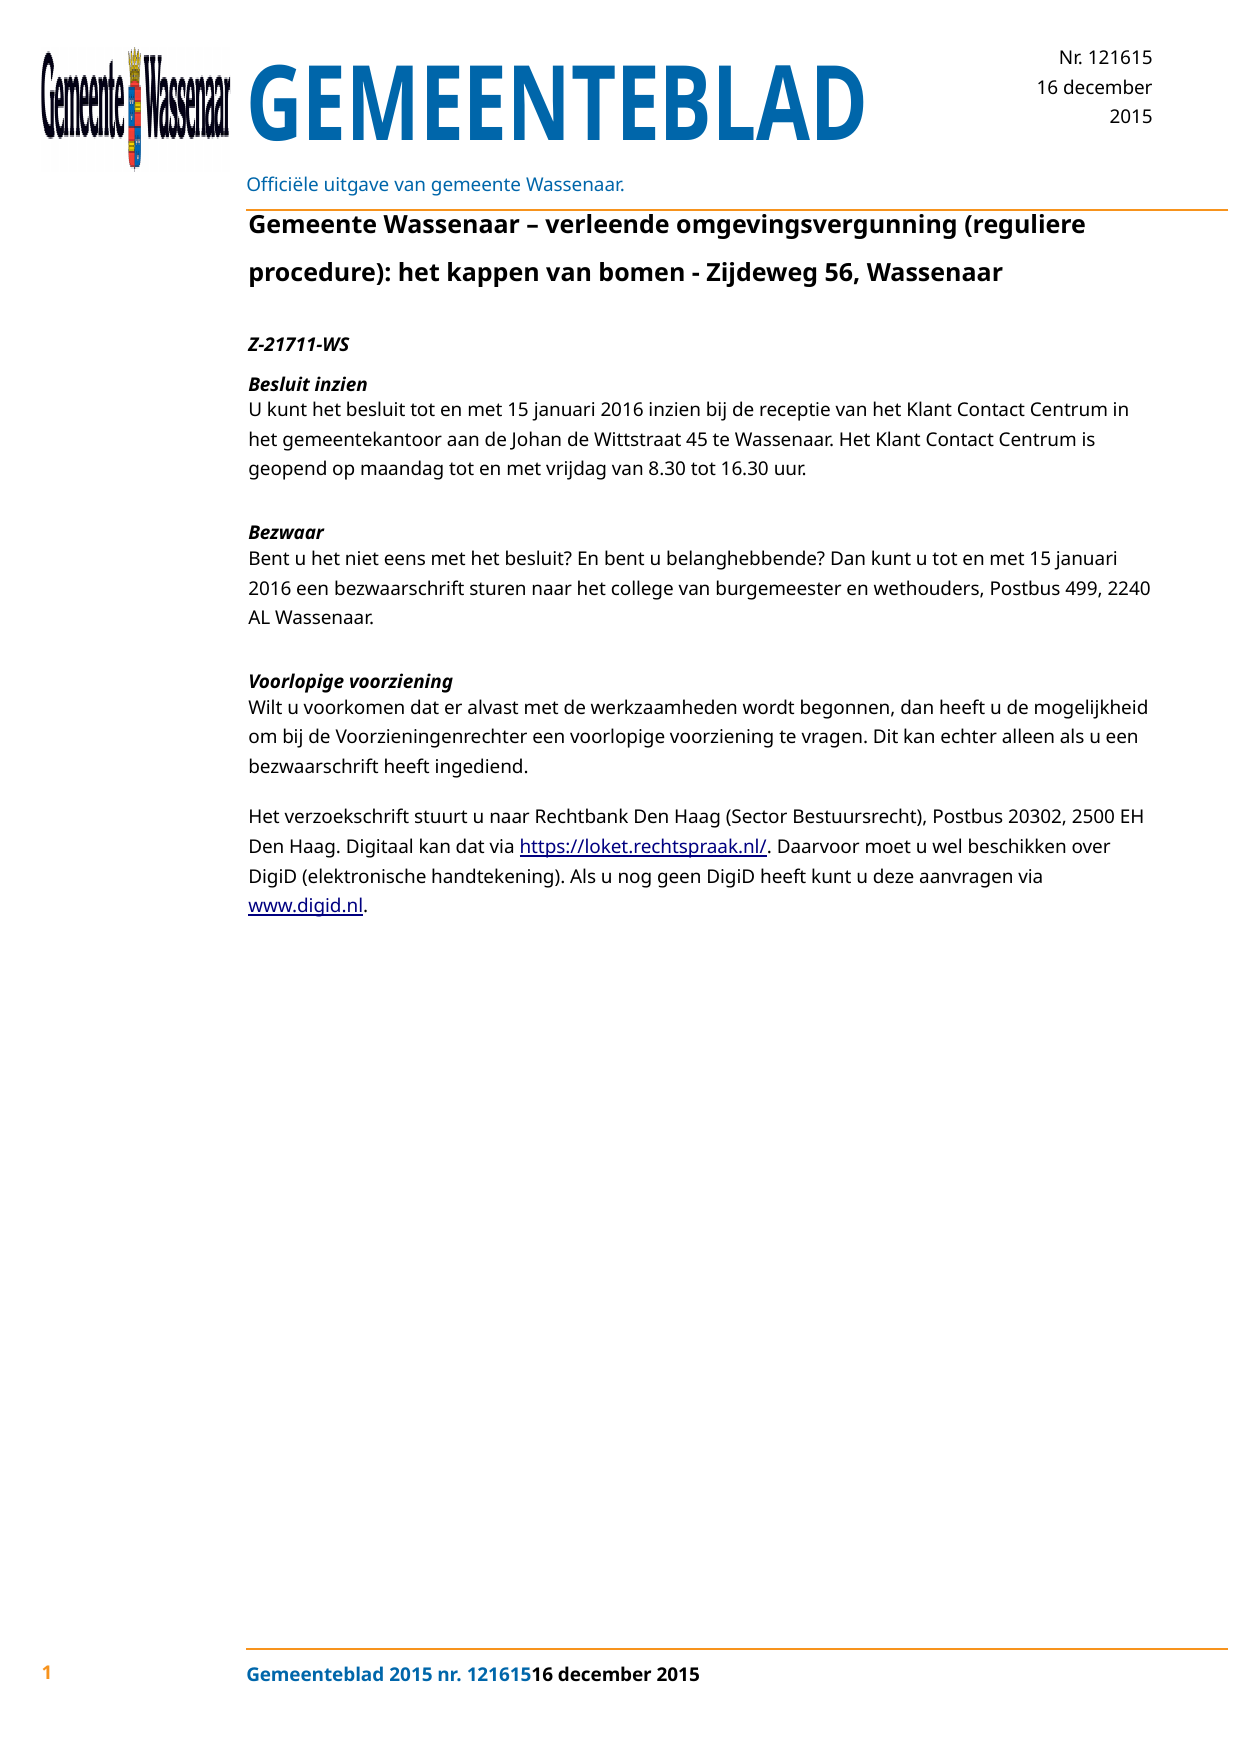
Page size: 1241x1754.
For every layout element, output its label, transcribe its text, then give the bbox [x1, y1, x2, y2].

text Wilt u voorkomen dat er alvast met de werkzaamheden wordt begonnen, dan heeft u de mogelijkheid om bij de Voorzieningenrechter een voorlopige voorziening te vragen. Dit kan echter alleen als u een bezwaarschrift heeft ingediend. [248, 694, 1152, 779]
text Gemeente Wassenaar – verleende omgevingsvergunning (reguliere procedure): het kappen van bomen - Zijdeweg 56, Wassenaar [248, 211, 1152, 288]
picture [41, 47, 231, 172]
text Voorlopige voorziening [248, 668, 1152, 694]
text Z-21711-WS [248, 331, 1152, 357]
text U kunt het besluit tot en met 15 januari 2016 inzien bij de receptie van het Klant Contact Centrum in het gemeentekantoor aan de Johan de Wittstraat 45 te Wassenaar. Het Klant Contact Centrum is geopend op maandag tot en met vrijdag van 8.30 tot 16.30 uur. [248, 396, 1152, 481]
text Besluit inzien [248, 371, 1152, 396]
text Het verzoekschrift stuurt u naar Rechtbank Den Haag (Sector Bestuursrecht), Postbus 20302, 2500 EH Den Haag. Digitaal kan dat via https://loket.rechtspraak.nl/. Daarvoor moet u wel beschikken over DigiD (elektronische handtekening). Als u nog geen DigiD heeft kunt u deze aanvragen via www.digid.nl. [248, 804, 1152, 918]
text Bent u het niet eens met het besluit? En bent u belanghebbende? Dan kunt u tot en met 15 januari 2016 een bezwaarschrift sturen naar het college van burgemeester en wethouders, Postbus 499, 2240 AL Wassenaar. [248, 545, 1152, 630]
text Bezwaar [248, 519, 1152, 545]
